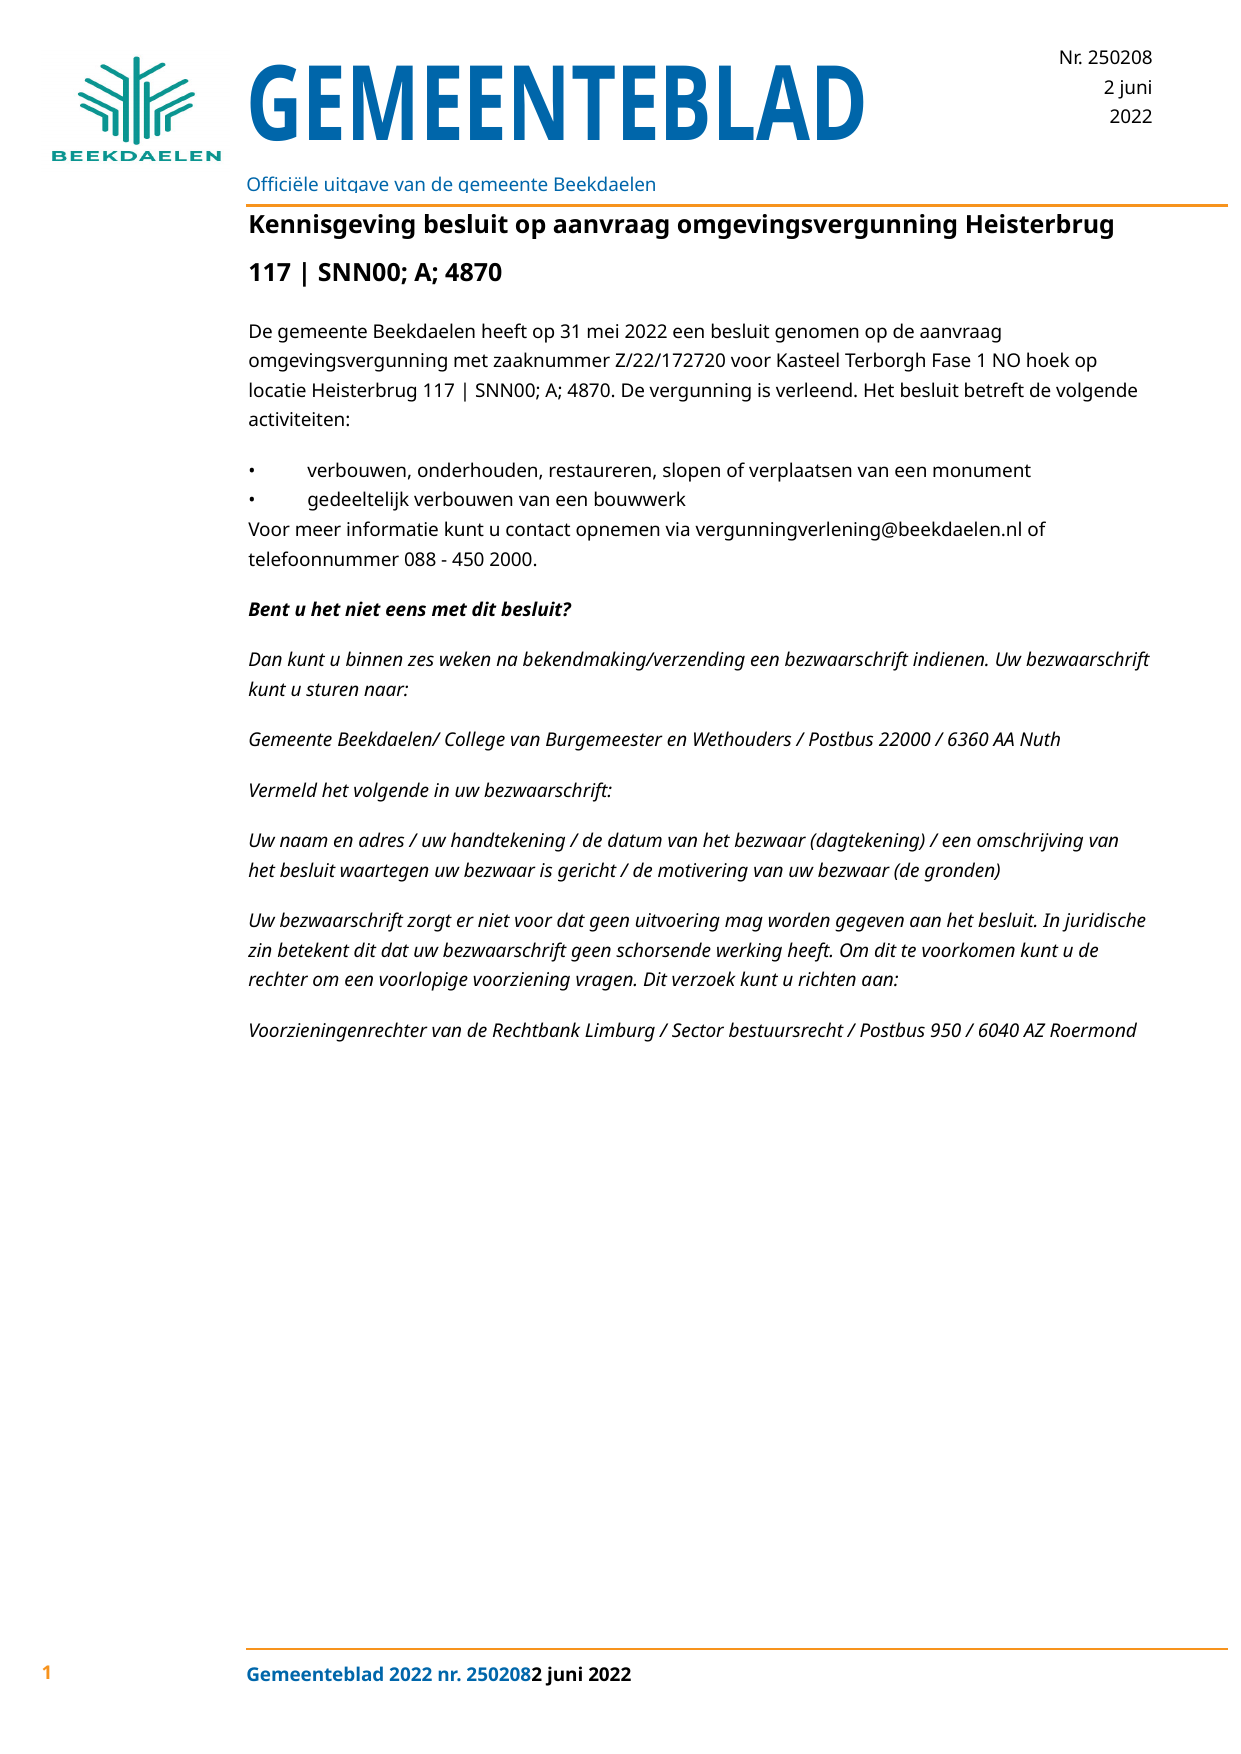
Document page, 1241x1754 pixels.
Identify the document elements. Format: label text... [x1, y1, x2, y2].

text Uw bezwaarschrift zorgt er niet voor dat geen uitvoering mag worden gegeven aan het besluit. In juridische zin betekent dit dat uw bezwaarschrift geen schorsende werking heeft. Om dit te voorkomen kunt u de rechter om een voorlopige voorziening vragen. Dit verzoek kunt u richten aan: [248, 907, 1152, 992]
list gedeeltelijk verbouwen van een bouwwerk [248, 487, 1152, 512]
text Gemeente Beekdaelen/ College van Burgemeester en Wethouders / Postbus 22000 / 6360 AA Nuth [248, 727, 1152, 752]
text Bent u het niet eens met dit besluit? [248, 596, 1152, 622]
text De gemeente Beekdaelen heeft op 31 mei 2022 een besluit genomen op de aanvraag omgevingsvergunning met zaaknummer Z/22/172720 voor Kasteel Terborgh Fase 1 NO hoek op locatie Heisterbrug 117 | SNN00; A; 4870. De vergunning is verleend. Het besluit betreft de volgende activiteiten: [248, 318, 1152, 432]
text Vermeld het volgende in uw bezwaarschrift: [248, 777, 1152, 803]
picture [41, 47, 231, 172]
text Voor meer informatie kunt u contact opnemen via vergunningverlening@beekdaelen.nl of telefoonnummer 088 - 450 2000. [248, 516, 1152, 572]
text Dan kunt u binnen zes weken na bekendmaking/verzending een bezwaarschrift indienen. Uw bezwaarschrift kunt u sturen naar: [248, 647, 1152, 702]
text Uw naam en adres / uw handtekening / de datum van het bezwaar (dagtekening) / een omschrijving van het besluit waartegen uw bezwaar is gericht / de motivering van uw bezwaar (de gronden) [248, 827, 1152, 883]
text Kennisgeving besluit op aanvraag omgevingsvergunning Heisterbrug 117 | SNN00; A; 4870 [248, 207, 1152, 288]
list verbouwen, onderhouden, restaureren, slopen of verplaatsen van een monument [248, 457, 1152, 483]
text Voorzieningenrechter van de Rechtbank Limburg / Sector bestuursrecht / Postbus 950 / 6040 AZ Roermond [248, 1017, 1152, 1043]
